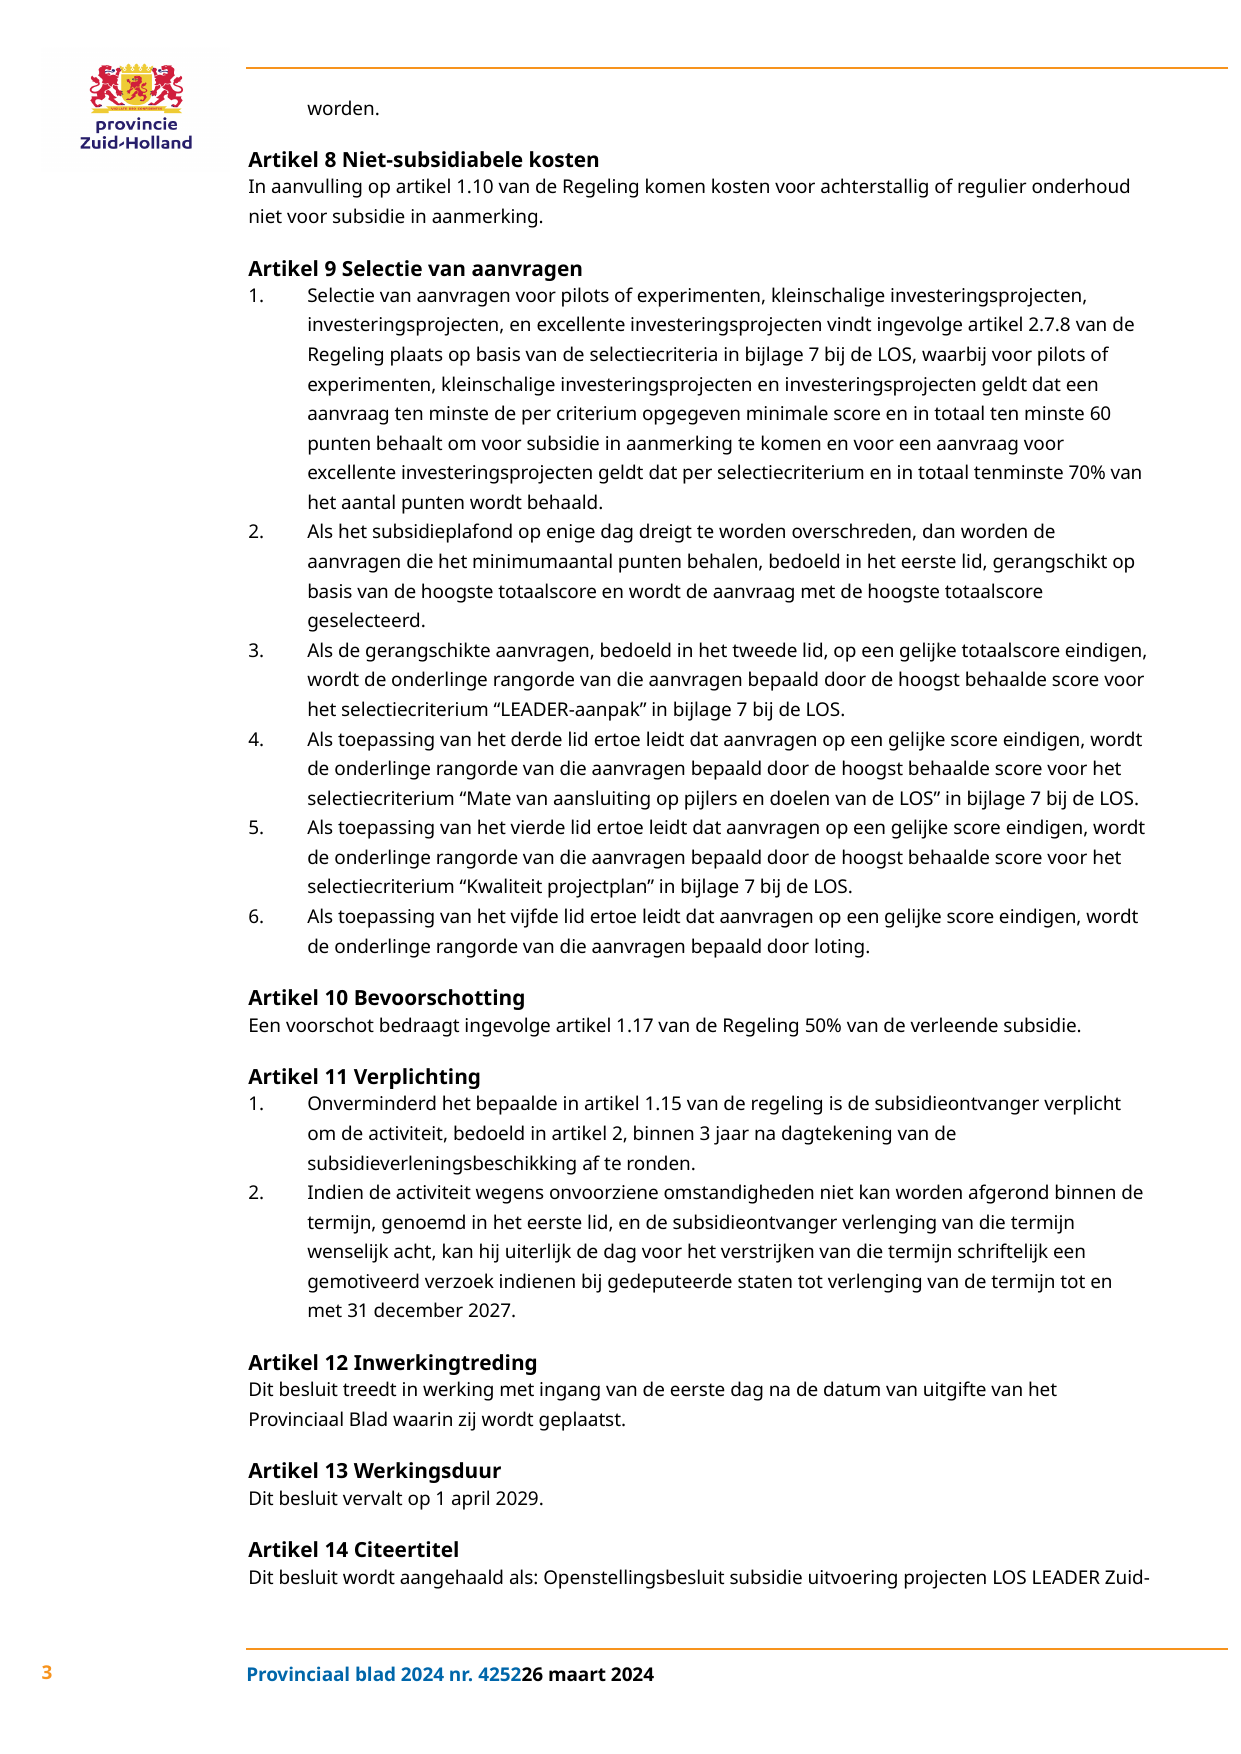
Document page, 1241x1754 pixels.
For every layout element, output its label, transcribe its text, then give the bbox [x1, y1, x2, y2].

list Onverminderd het bepaalde in artikel 1.15 van de regeling is de subsidieontvanger verplicht om de activiteit, bedoeld in artikel 2, binnen 3 jaar na dagtekening van de subsidieverleningsbeschikking af te ronden. [248, 1091, 1152, 1176]
text Dit besluit treedt in werking met ingang van de eerste dag na de datum van uitgifte van het Provinciaal Blad waarin zij wordt geplaatst. [248, 1377, 1152, 1432]
text Artikel 14 Citeertitel [248, 1535, 1152, 1564]
text In aanvulling op artikel 1.10 van de Regeling komen kosten voor achterstallig of regulier onderhoud niet voor subsidie in aanmerking. [248, 174, 1152, 229]
list worden. [248, 95, 1152, 121]
list Als toepassing van het derde lid ertoe leidt dat aanvragen op een gelijke score eindigen, wordt de onderlinge rangorde van die aanvragen bepaald door de hoogst behaalde score voor het selectiecriterium “Mate van aansluiting op pijlers en doelen van de LOS” in bijlage 7 bij de LOS. [248, 726, 1152, 811]
picture [41, 47, 231, 172]
text Dit besluit vervalt op 1 april 2029. [248, 1485, 1152, 1511]
list Als toepassing van het vijfde lid ertoe leidt dat aanvragen op een gelijke score eindigen, wordt de onderlinge rangorde van die aanvragen bepaald door loting. [248, 903, 1152, 959]
text Dit besluit wordt aangehaald als: Openstellingsbesluit subsidie uitvoering projecten LOS LEADER Zuid- [248, 1564, 1152, 1589]
list Selectie van aanvragen voor pilots of experimenten, kleinschalige investeringsprojecten, investeringsprojecten, en excellente investeringsprojecten vindt ingevolge artikel 2.7.8 van de Regeling plaats op basis van de selectiecriteria in bijlage 7 bij de LOS, waarbij voor pilots of experimenten, kleinschalige investeringsprojecten en investeringsprojecten geldt dat een aanvraag ten minste de per criterium opgegeven minimale score en in totaal ten minste 60 punten behaalt om voor subsidie in aanmerking te komen en voor een aanvraag voor excellente investeringsprojecten geldt dat per selectiecriterium en in totaal tenminste 70% van het aantal punten wordt behaald. [248, 282, 1152, 515]
list Als het subsidieplafond op enige dag dreigt te worden overschreden, dan worden de aanvragen die het minimumaantal punten behalen, bedoeld in het eerste lid, gerangschikt op basis van de hoogste totaalscore en wordt de aanvraag met de hoogste totaalscore geselecteerd. [248, 519, 1152, 633]
text Artikel 12 Inwerkingtreding [248, 1348, 1152, 1377]
text Artikel 13 Werkingsduur [248, 1457, 1152, 1485]
text Artikel 10 Bevoorschotting [248, 983, 1152, 1012]
text Artikel 11 Verplichting [248, 1062, 1152, 1091]
list Indien de activiteit wegens onvoorziene omstandigheden niet kan worden afgerond binnen de termijn, genoemd in het eerste lid, en de subsidieontvanger verlenging van die termijn wenselijk acht, kan hij uiterlijk de dag voor het verstrijken van die termijn schriftelijk een gemotiveerd verzoek indienen bij gedeputeerde staten tot verlenging van de termijn tot en met 31 december 2027. [248, 1179, 1152, 1323]
list Als de gerangschikte aanvragen, bedoeld in het tweede lid, op een gelijke totaalscore eindigen, wordt de onderlinge rangorde van die aanvragen bepaald door de hoogst behaalde score voor het selectiecriterium “LEADER-aanpak” in bijlage 7 bij de LOS. [248, 637, 1152, 722]
list Als toepassing van het vierde lid ertoe leidt dat aanvragen op een gelijke score eindigen, wordt de onderlinge rangorde van die aanvragen bepaald door de hoogst behaalde score voor het selectiecriterium “Kwaliteit projectplan” in bijlage 7 bij de LOS. [248, 814, 1152, 899]
text Artikel 9 Selectie van aanvragen [248, 254, 1152, 282]
text Een voorschot bedraagt ingevolge artikel 1.17 van de Regeling 50% van de verleende subsidie. [248, 1012, 1152, 1037]
text Artikel 8 Niet-subsidiabele kosten [248, 145, 1152, 174]
